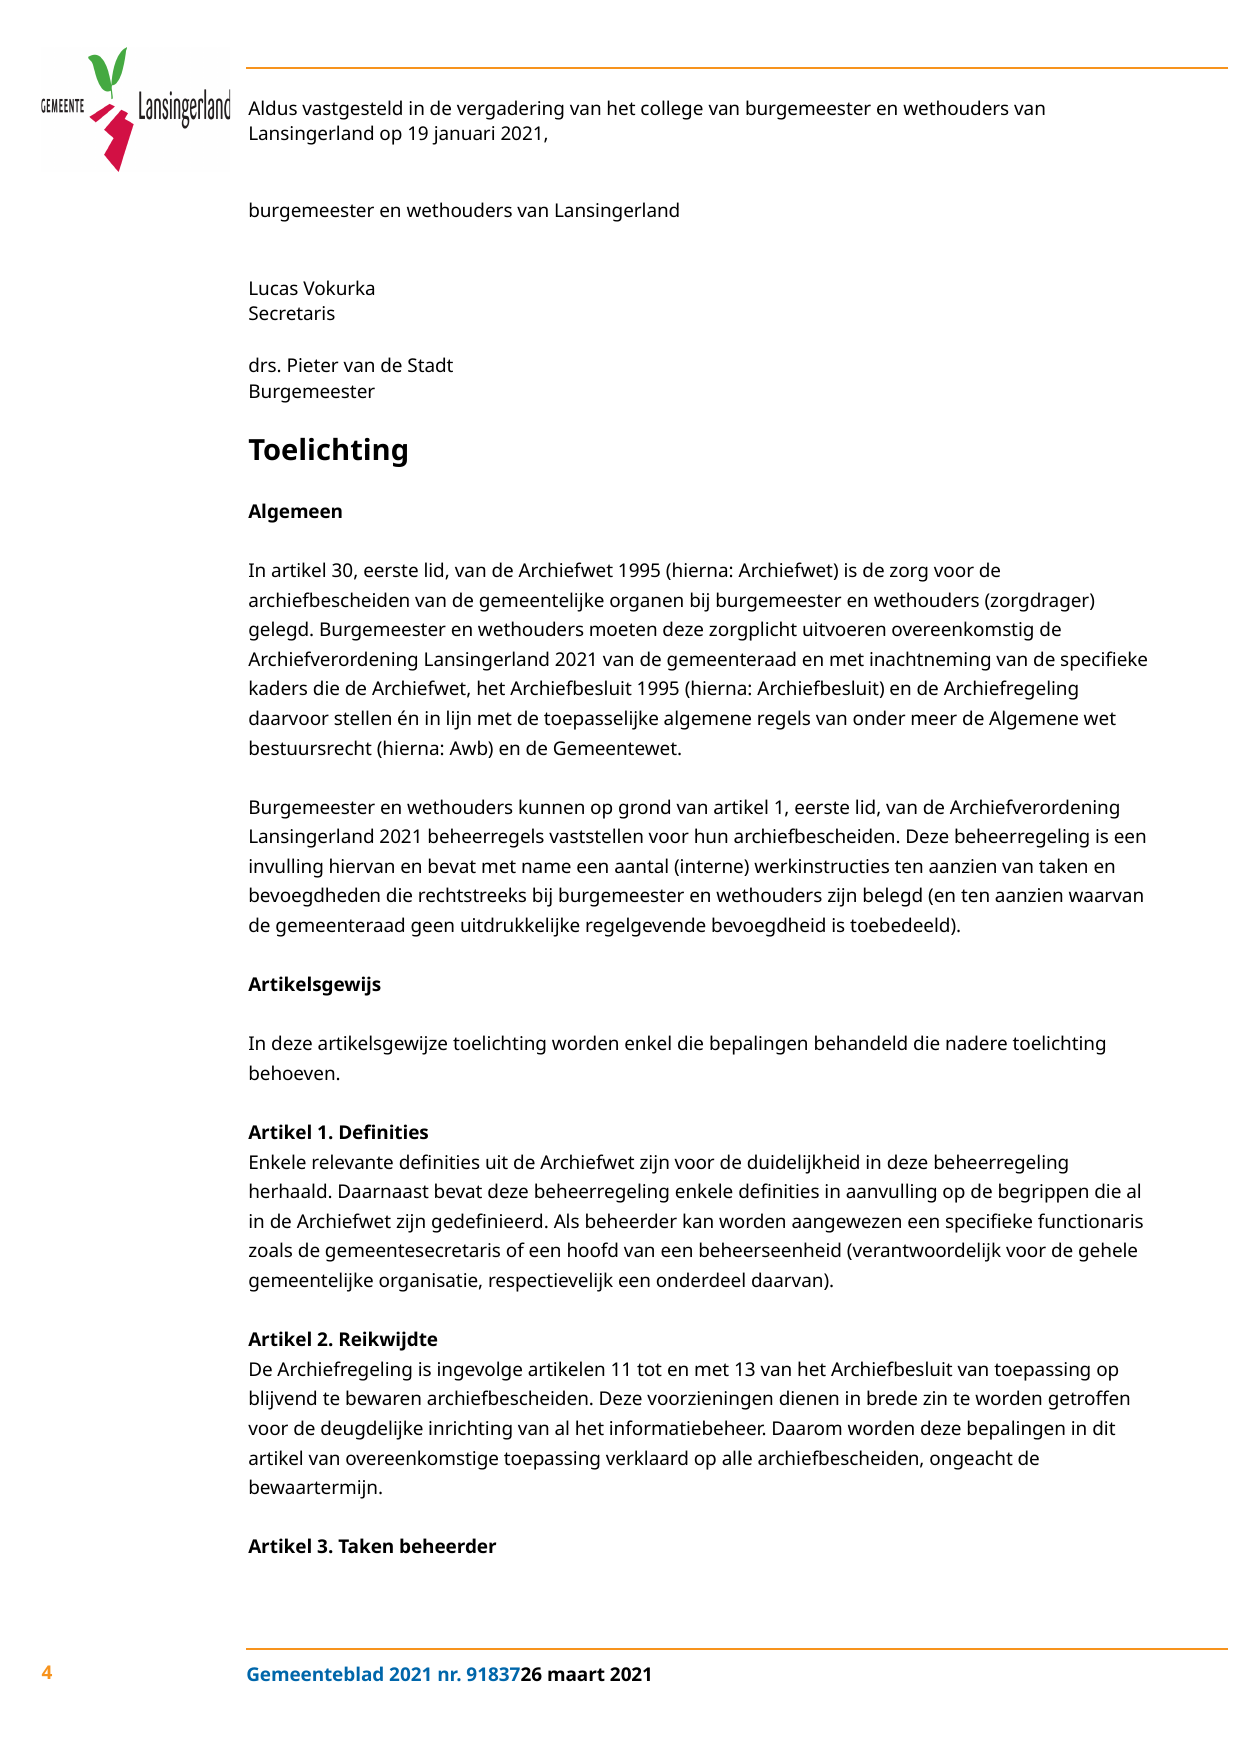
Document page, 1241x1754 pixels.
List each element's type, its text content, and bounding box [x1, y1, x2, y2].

text In artikel 30, eerste lid, van de Archiefwet 1995 (hierna: Archiefwet) is de zorg voor de archiefbescheiden van de gemeentelijke organen bij burgemeester en wethouders (zorgdrager) gelegd. Burgemeester en wethouders moeten deze zorgplicht uitvoeren overeenkomstig de Archiefverordening Lansingerland 2021 van de gemeenteraad en met inachtneming van de specifieke kaders die de Archiefwet, het Archiefbesluit 1995 (hierna: Archiefbesluit) en de Archiefregeling daarvoor stellen én in lijn met de toepasselijke algemene regels van onder meer de Algemene wet bestuursrecht (hierna: Awb) en de Gemeentewet. [248, 557, 1152, 761]
text Toelichting [248, 429, 1152, 469]
text drs. Pieter van de Stadt [248, 352, 1152, 378]
text De Archiefregeling is ingevolge artikelen 11 tot en met 13 van het Archiefbesluit van toepassing op blijvend te bewaren archiefbescheiden. Deze voorzieningen dienen in brede zin te worden getroffen voor de deugdelijke inrichting van al het informatiebeheer. Daarom worden deze bepalingen in dit artikel van overeenkomstige toepassing verklaard op alle archiefbescheiden, ongeacht de bewaartermijn. [248, 1356, 1152, 1500]
text Burgemeester en wethouders kunnen op grond van artikel 1, eerste lid, van de Archiefverordening Lansingerland 2021 beheerregels vaststellen voor hun archiefbescheiden. Deze beheerregeling is een invulling hiervan en bevat met name een aantal (interne) werkinstructies ten aanzien van taken en bevoegdheden die rechtstreeks bij burgemeester en wethouders zijn belegd (en ten aanzien waarvan de gemeenteraad geen uitdrukkelijke regelgevende bevoegdheid is toebedeeld). [248, 794, 1152, 938]
text Enkele relevante definities uit de Archiefwet zijn voor de duidelijkheid in deze beheerregeling herhaald. Daarnaast bevat deze beheerregeling enkele definities in aanvulling op de begrippen die al in de Archiefwet zijn gedefinieerd. Als beheerder kan worden aangewezen een specifieke functionaris zoals de gemeentesecretaris of een hoofd van een beheerseenheid (verantwoordelijk voor de gehele gemeentelijke organisatie, respectievelijk een onderdeel daarvan). [248, 1149, 1152, 1293]
text Algemeen [248, 498, 1152, 524]
text Artikel 2. Reikwijdte [248, 1326, 1152, 1352]
text Artikelsgewijs [248, 971, 1152, 997]
text burgemeester en wethouders van Lansingerland [248, 198, 1152, 223]
text Secretaris [248, 301, 1152, 326]
text Aldus vastgesteld in de vergadering van het college van burgemeester en wethouders van Lansingerland op 19 januari 2021, [248, 95, 1152, 146]
text Artikel 3. Taken beheerder [248, 1533, 1152, 1559]
picture [41, 47, 231, 172]
text In deze artikelsgewijze toelichting worden enkel die bepalingen behandeld die nadere toelichting behoeven. [248, 1031, 1152, 1086]
text Artikel 1. Definities [248, 1119, 1152, 1145]
text Burgemeester [248, 378, 1152, 403]
text Lucas Vokurka [248, 275, 1152, 301]
